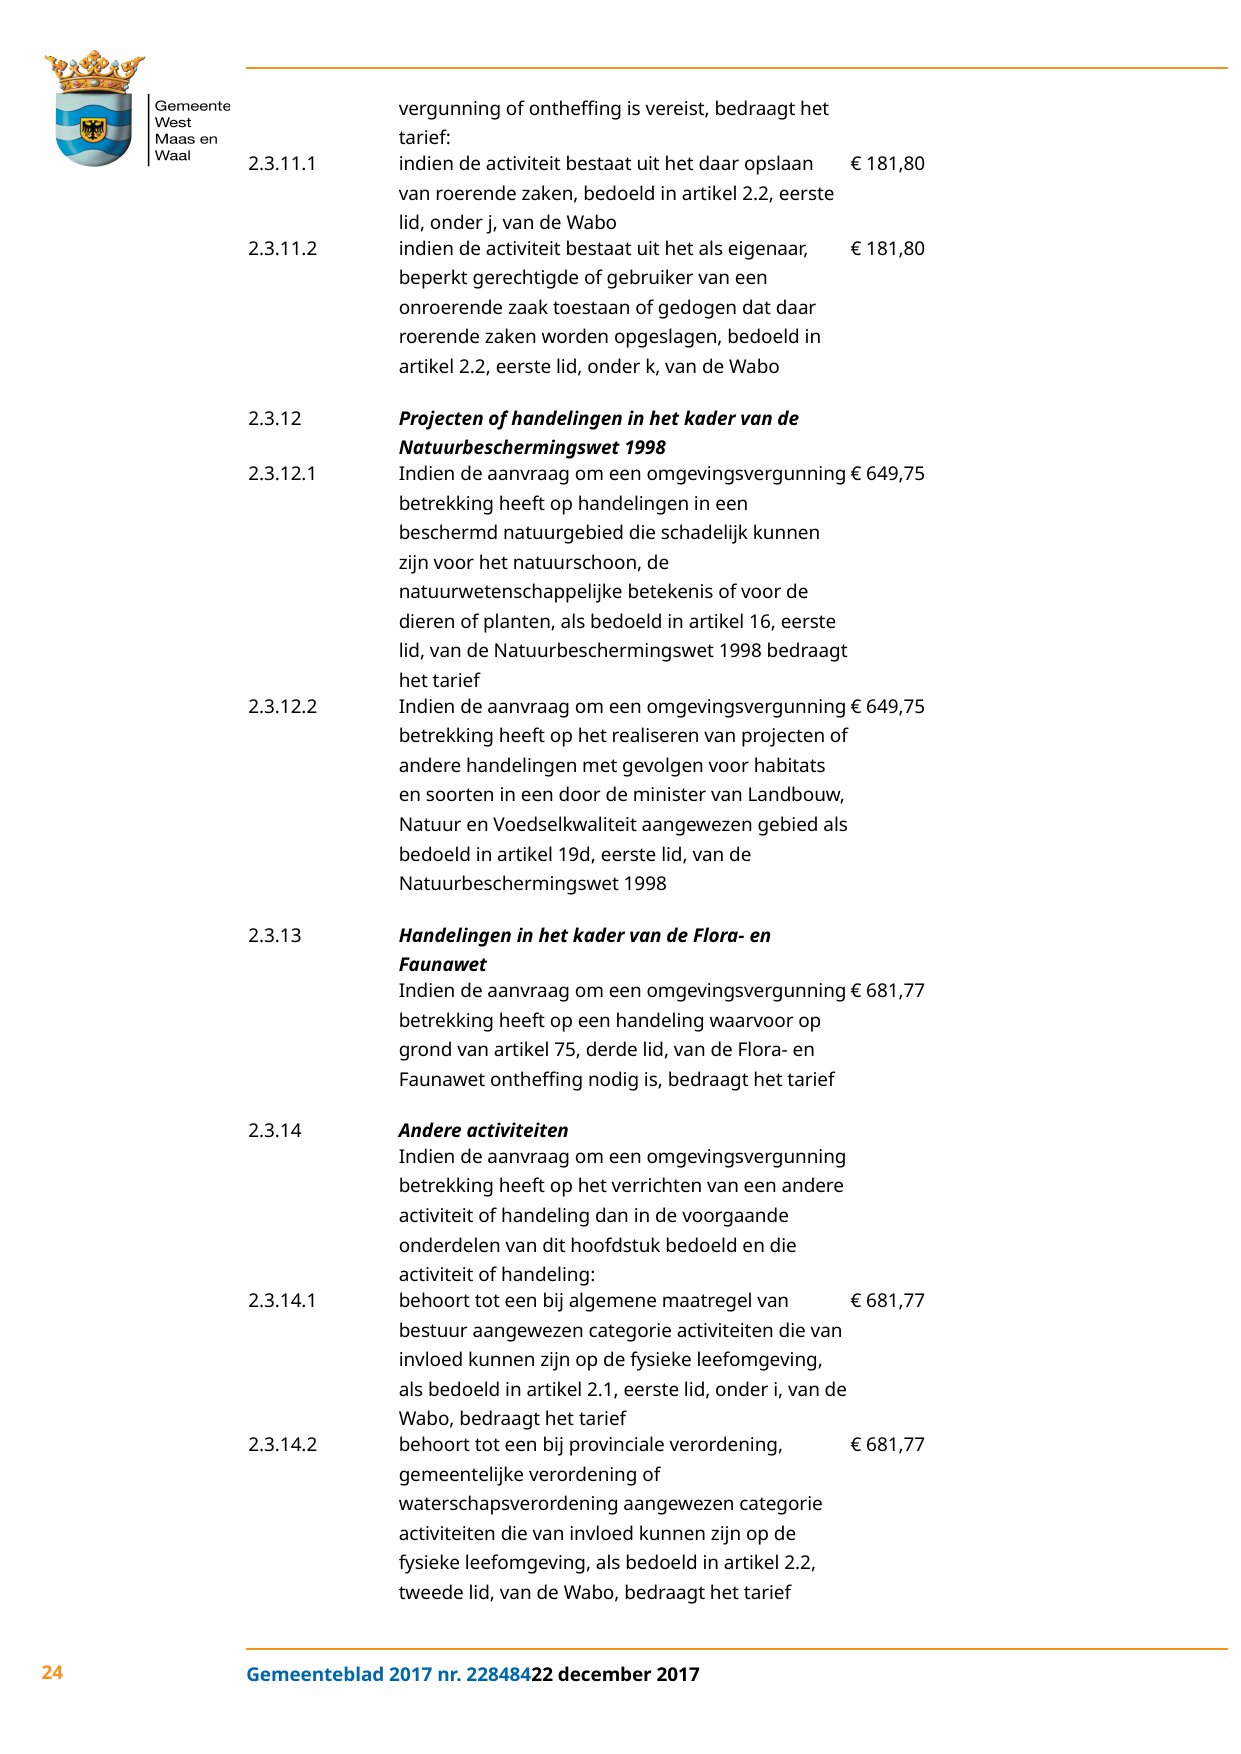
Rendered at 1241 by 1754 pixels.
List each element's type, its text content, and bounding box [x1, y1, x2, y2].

table_cell [399, 1092, 850, 1117]
table_cell € 649,75 [850, 693, 1152, 896]
table_cell [850, 1118, 1152, 1143]
table_cell 2.3.13 [248, 922, 398, 977]
table_cell € 681,77 [850, 977, 1152, 1092]
table_cell Handelingen in het kader van de Flora- en Faunawet [399, 922, 850, 977]
table_cell [248, 379, 398, 405]
table_cell [850, 896, 1152, 922]
table_cell € 681,77 [850, 1431, 1152, 1605]
table_cell 2.3.14 [248, 1118, 398, 1143]
table_cell Indien de aanvraag om een omgevingsvergunning betrekking heeft op een handeling waarvoor op grond van artikel 75, derde lid, van de Flora- en Faunawet ontheffing nodig is, bedraagt het tarief [399, 977, 850, 1092]
table_cell Projecten of handelingen in het kader van de Natuurbeschermingswet 1998 [399, 405, 850, 460]
table_cell 2.3.12.2 [248, 693, 398, 896]
table_cell € 681,77 [850, 1287, 1152, 1431]
table_cell Andere activiteiten [399, 1118, 850, 1143]
table_cell € 649,75 [850, 460, 1152, 693]
table_cell Indien de aanvraag om een omgevingsvergunning betrekking heeft op het verrichten van een andere activiteit of handeling dan in de voorgaande onderdelen van dit hoofdstuk bedoeld en die activiteit of handeling: [399, 1143, 850, 1287]
table_cell [850, 922, 1152, 977]
table_cell vergunning of ontheffing is vereist, bedraagt het tarief: [399, 95, 850, 150]
table_cell behoort tot een bij algemene maatregel van bestuur aangewezen categorie activiteiten die van invloed kunnen zijn op de fysieke leefomgeving, als bedoeld in artikel 2.1, eerste lid, onder i, van de Wabo, bedraagt het tarief [399, 1287, 850, 1431]
picture [41, 47, 231, 172]
table_cell [850, 95, 1152, 150]
table_cell [248, 1092, 398, 1117]
table_cell 2.3.12.1 [248, 460, 398, 693]
table_cell Indien de aanvraag om een omgevingsvergunning betrekking heeft op het realiseren van projecten of andere handelingen met gevolgen voor habitats en soorten in een door de minister van Landbouw, Natuur en Voedselkwaliteit aangewezen gebied als bedoeld in artikel 19d, eerste lid, van de Natuurbeschermingswet 1998 [399, 693, 850, 896]
table_cell 2.3.14.1 [248, 1287, 398, 1431]
table_cell 2.3.11.2 [248, 235, 398, 379]
table_cell [850, 1092, 1152, 1117]
table_cell [850, 379, 1152, 405]
table_cell [850, 1143, 1152, 1287]
table_cell indien de activiteit bestaat uit het daar opslaan van roerende zaken, bedoeld in artikel 2.2, eerste lid, onder j, van de Wabo [399, 150, 850, 235]
table_cell [248, 95, 398, 150]
table_cell [248, 977, 398, 1092]
table_cell [399, 896, 850, 922]
table_cell [399, 379, 850, 405]
table_cell 2.3.11.1 [248, 150, 398, 235]
table_cell € 181,80 [850, 150, 1152, 235]
table_cell Indien de aanvraag om een omgevingsvergunning betrekking heeft op handelingen in een beschermd natuurgebied die schadelijk kunnen zijn voor het natuurschoon, de natuurwetenschappelijke betekenis of voor de dieren of planten, als bedoeld in artikel 16, eerste lid, van de Natuurbeschermingswet 1998 bedraagt het tarief [399, 460, 850, 693]
table_cell 2.3.14.2 [248, 1431, 398, 1605]
table_cell indien de activiteit bestaat uit het als eigenaar, beperkt gerechtigde of gebruiker van een onroerende zaak toestaan of gedogen dat daar roerende zaken worden opgeslagen, bedoeld in artikel 2.2, eerste lid, onder k, van de Wabo [399, 235, 850, 379]
table_cell [248, 1143, 398, 1287]
table_cell [248, 896, 398, 922]
table_cell [850, 405, 1152, 460]
table_cell 2.3.12 [248, 405, 398, 460]
table_cell behoort tot een bij provinciale verordening, gemeentelijke verordening of waterschapsverordening aangewezen categorie activiteiten die van invloed kunnen zijn op de fysieke leefomgeving, als bedoeld in artikel 2.2, tweede lid, van de Wabo, bedraagt het tarief [399, 1431, 850, 1605]
table_cell € 181,80 [850, 235, 1152, 379]
